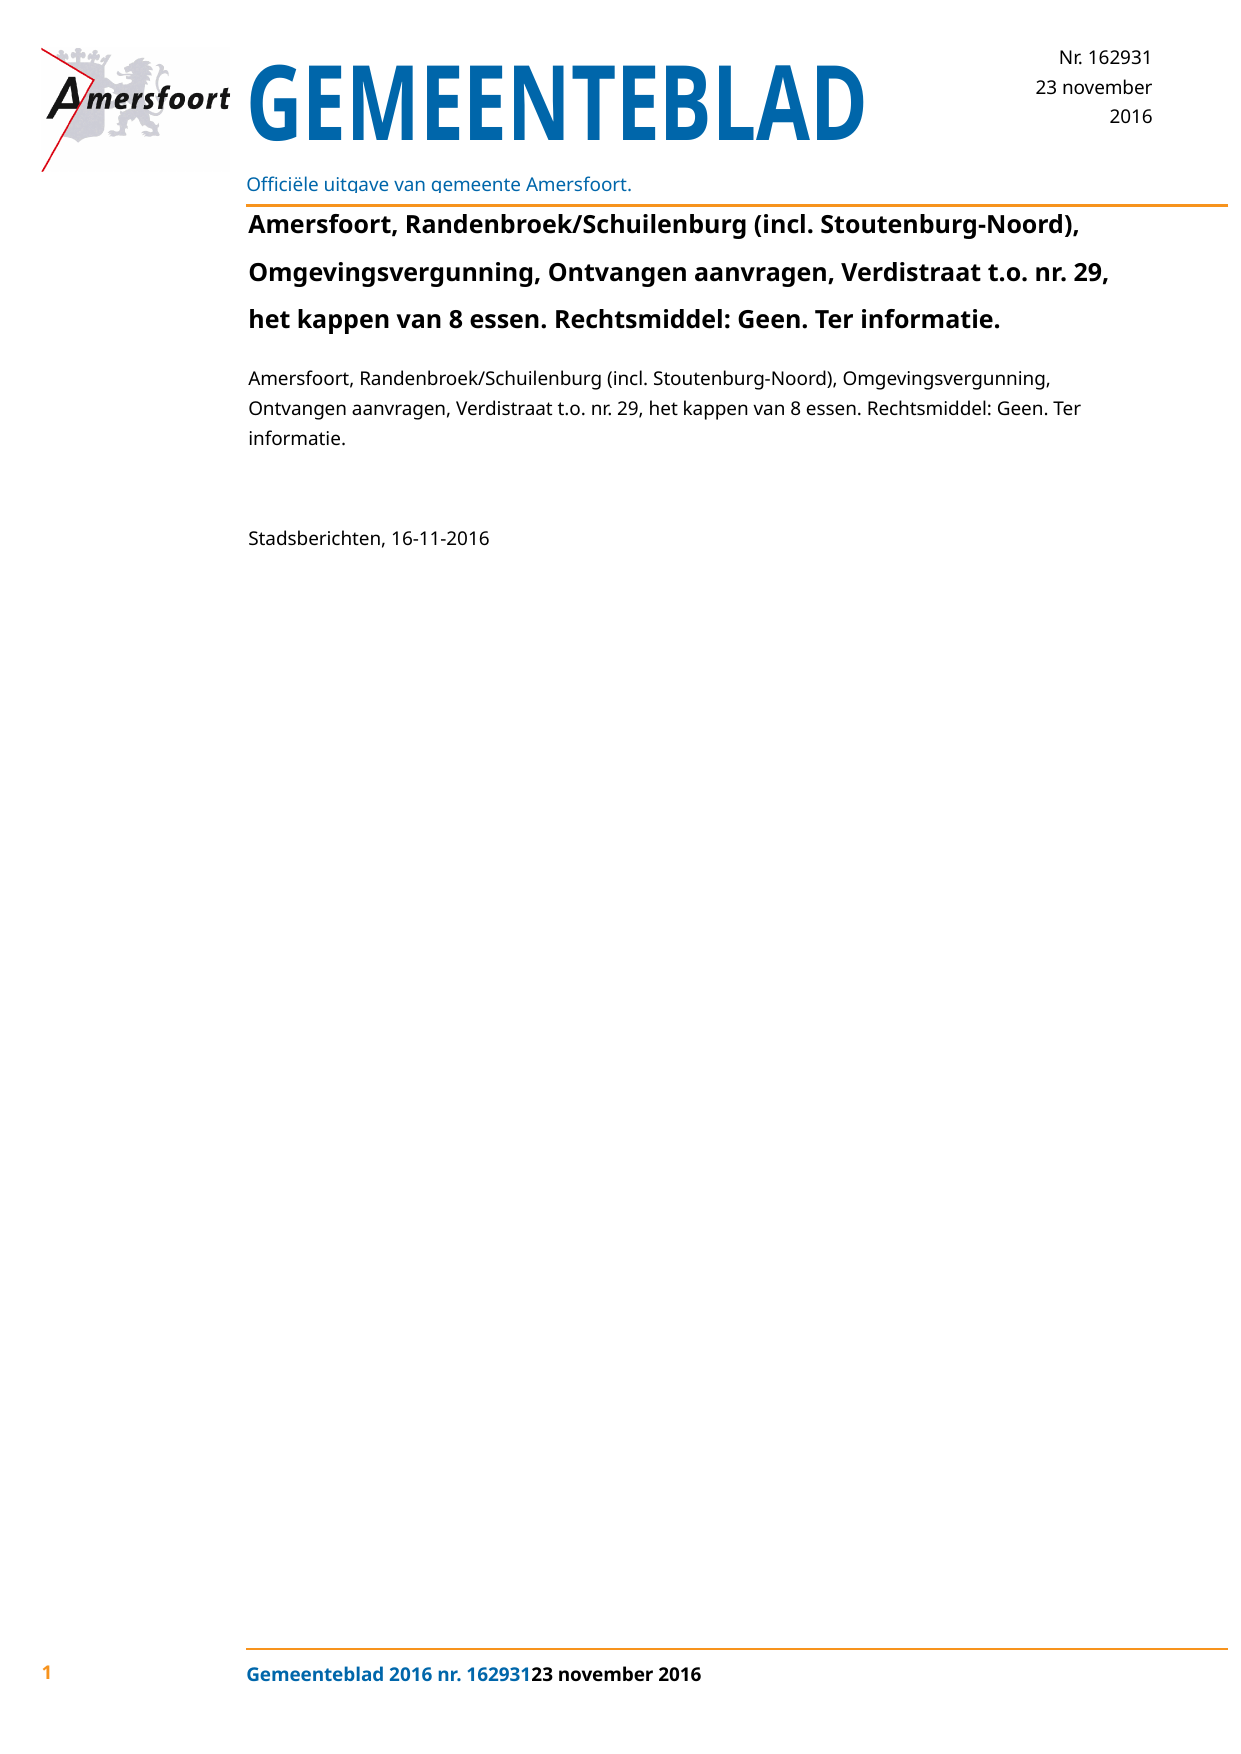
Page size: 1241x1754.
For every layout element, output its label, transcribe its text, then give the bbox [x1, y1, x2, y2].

text Stadsberichten, 16-11-2016 [248, 526, 1152, 551]
text Amersfoort, Randenbroek/Schuilenburg (incl. Stoutenburg-Noord), Omgevingsvergunning, Ontvangen aanvragen, Verdistraat t.o. nr. 29, het kappen van 8 essen. Rechtsmiddel: Geen. Ter informatie. [248, 207, 1152, 336]
text Amersfoort, Randenbroek/Schuilenburg (incl. Stoutenburg-Noord), Omgevingsvergunning, Ontvangen aanvragen, Verdistraat t.o. nr. 29, het kappen van 8 essen. Rechtsmiddel: Geen. Ter informatie. [248, 366, 1152, 450]
picture [41, 47, 231, 172]
